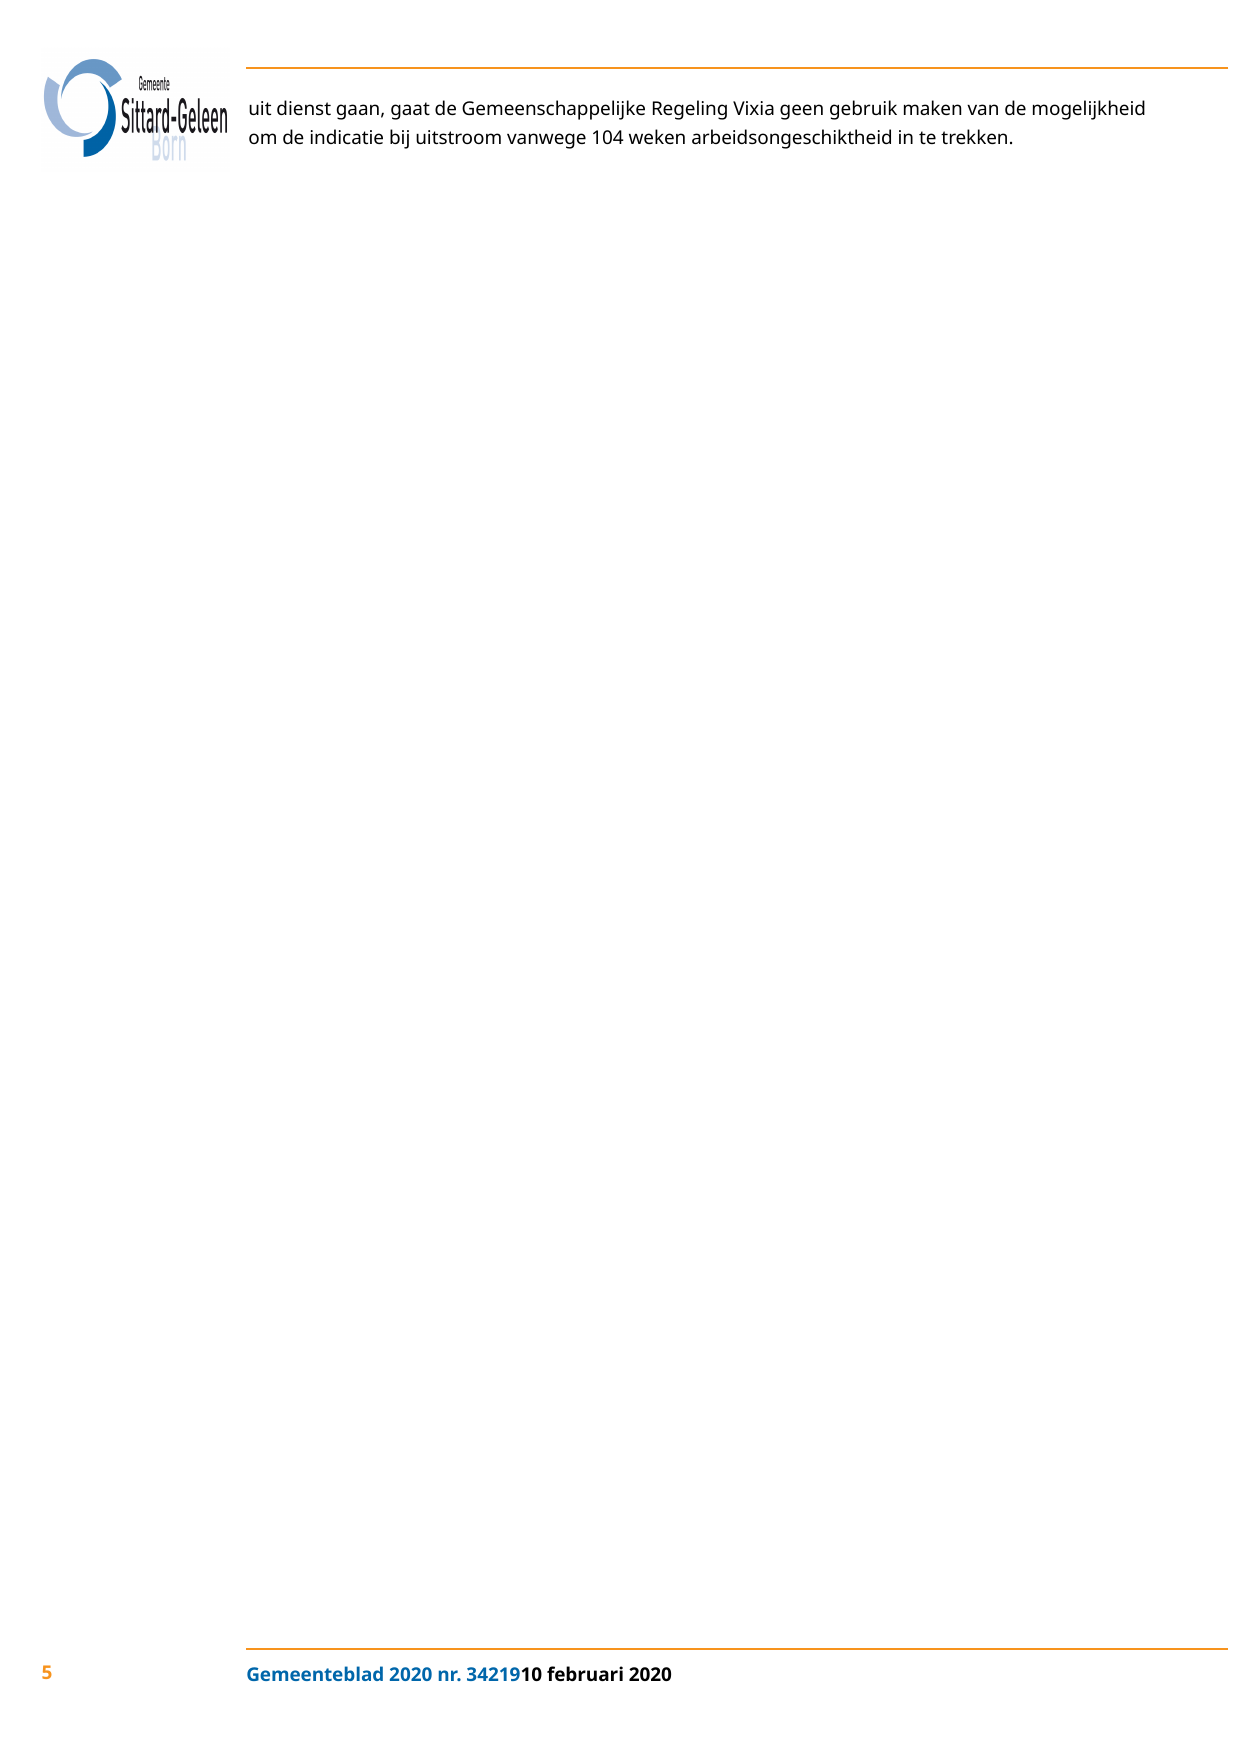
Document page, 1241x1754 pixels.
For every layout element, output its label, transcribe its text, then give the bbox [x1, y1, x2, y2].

text uit dienst gaan, gaat de Gemeenschappelijke Regeling Vixia geen gebruik maken van de mogelijkheid om de indicatie bij uitstroom vanwege 104 weken arbeidsongeschiktheid in te trekken. [248, 95, 1152, 150]
picture [41, 47, 231, 172]
